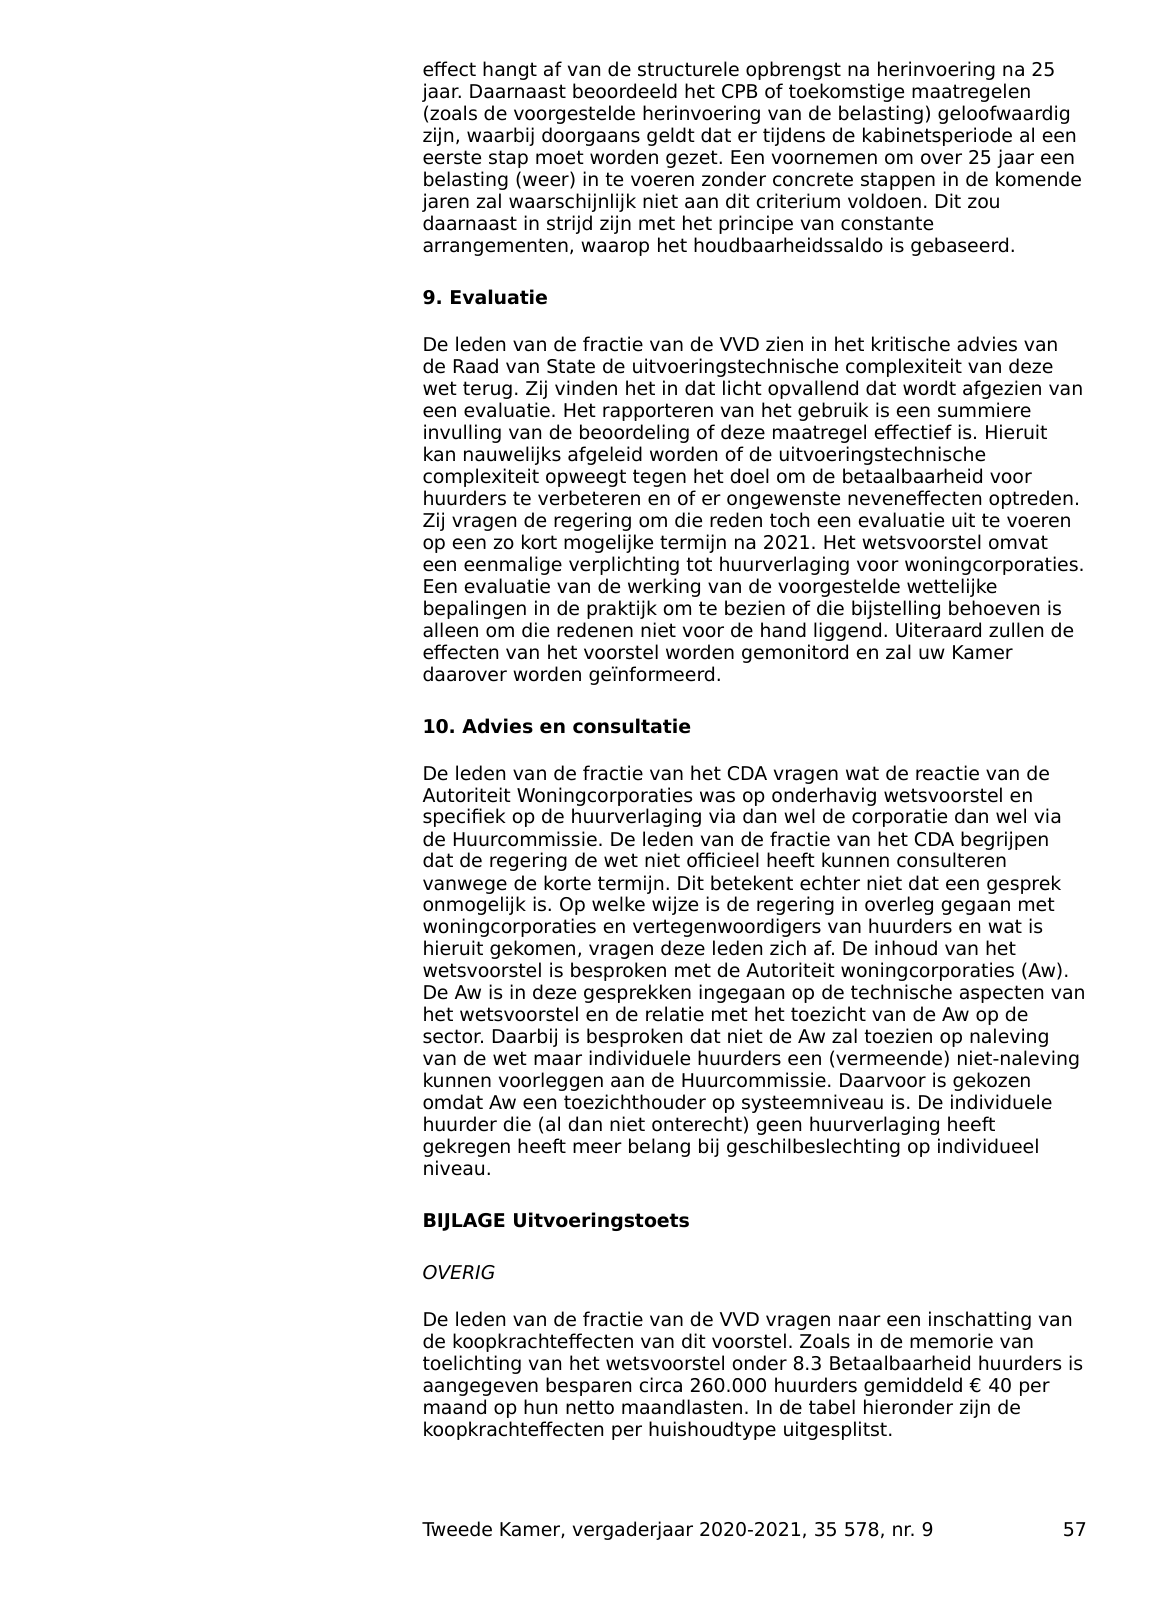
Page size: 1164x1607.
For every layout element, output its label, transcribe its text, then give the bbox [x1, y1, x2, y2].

text De leden van de fractie van de VVD zien in het kritische advies van de Raad van State de uitvoeringstechnische complexiteit van deze wet terug. Zij vinden het in dat licht opvallend dat wordt afgezien van een evaluatie. Het rapporteren van het gebruik is een summiere invulling van de beoordeling of deze maatregel effectief is. Hieruit kan nauwelijks afgeleid worden of de uitvoeringstechnische complexiteit opweegt tegen het doel om de betaalbaarheid voor huurders te verbeteren en of er ongewenste neveneffecten optreden. Zij vragen de regering om die reden toch een evaluatie uit te voeren op een zo kort mogelijke termijn na 2021. Het wetsvoorstel omvat een eenmalige verplichting tot huurverlaging voor woningcorporaties. Een evaluatie van de werking van de voorgestelde wettelijke bepalingen in de praktijk om te bezien of die bijstelling behoeven is alleen om die redenen niet voor de hand liggend. Uiteraard zullen de effecten van het voorstel worden gemonitord en zal uw Kamer daarover worden geïnformeerd. [422, 334, 1087, 686]
subtitle 9. Evaluatie [422, 287, 1087, 309]
subtitle 10. Advies en consultatie [422, 716, 1087, 737]
subtitle BIJLAGE Uitvoeringstoets [422, 1210, 1087, 1232]
text effect hangt af van de structurele opbrengst na herinvoering na 25 jaar. Daarnaast beoordeeld het CPB of toekomstige maatregelen (zoals de voorgestelde herinvoering van de belasting) geloofwaardig zijn, waarbij doorgaans geldt dat er tijdens de kabinetsperiode al een eerste stap moet worden gezet. Een voornemen om over 25 jaar een belasting (weer) in te voeren zonder concrete stappen in de komende jaren zal waarschijnlijk niet aan dit criterium voldoen. Dit zou daarnaast in strijd zijn met het principe van constante arrangementen, waarop het houdbaarheidssaldo is gebaseerd. [422, 59, 1087, 257]
text De leden van de fractie van het CDA vragen wat de reactie van de Autoriteit Woningcorporaties was op onderhavig wetsvoorstel en specifiek op de huurverlaging via dan wel de corporatie dan wel via de Huurcommissie. De leden van de fractie van het CDA begrijpen dat de regering de wet niet officieel heeft kunnen consulteren vanwege de korte termijn. Dit betekent echter niet dat een gesprek onmogelijk is. Op welke wijze is de regering in overleg gegaan met woningcorporaties en vertegenwoordigers van huurders en wat is hieruit gekomen, vragen deze leden zich af. De inhoud van het wetsvoorstel is besproken met de Autoriteit woningcorporaties (Aw). De Aw is in deze gesprekken ingegaan op de technische aspecten van het wetsvoorstel en de relatie met het toezicht van de Aw op de sector. Daarbij is besproken dat niet de Aw zal toezien op naleving van de wet maar individuele huurders een (vermeende) niet-naleving kunnen voorleggen aan de Huurcommissie. Daarvoor is gekozen omdat Aw een toezichthouder op systeemniveau is. De individuele huurder die (al dan niet onterecht) geen huurverlaging heeft gekregen heeft meer belang bij geschilbeslechting op individueel niveau. [422, 762, 1087, 1180]
text De leden van de fractie van de VVD vragen naar een inschatting van de koopkrachteffecten van dit voorstel. Zoals in de memorie van toelichting van het wetsvoorstel onder 8.3 Betaalbaarheid huurders is aangegeven besparen circa 260.000 huurders gemiddeld € 40 per maand op hun netto maandlasten. In de tabel hieronder zijn de koopkrachteffecten per huishoudtype uitgesplitst. [422, 1309, 1087, 1441]
subtitle OVERIG [422, 1262, 1087, 1284]
